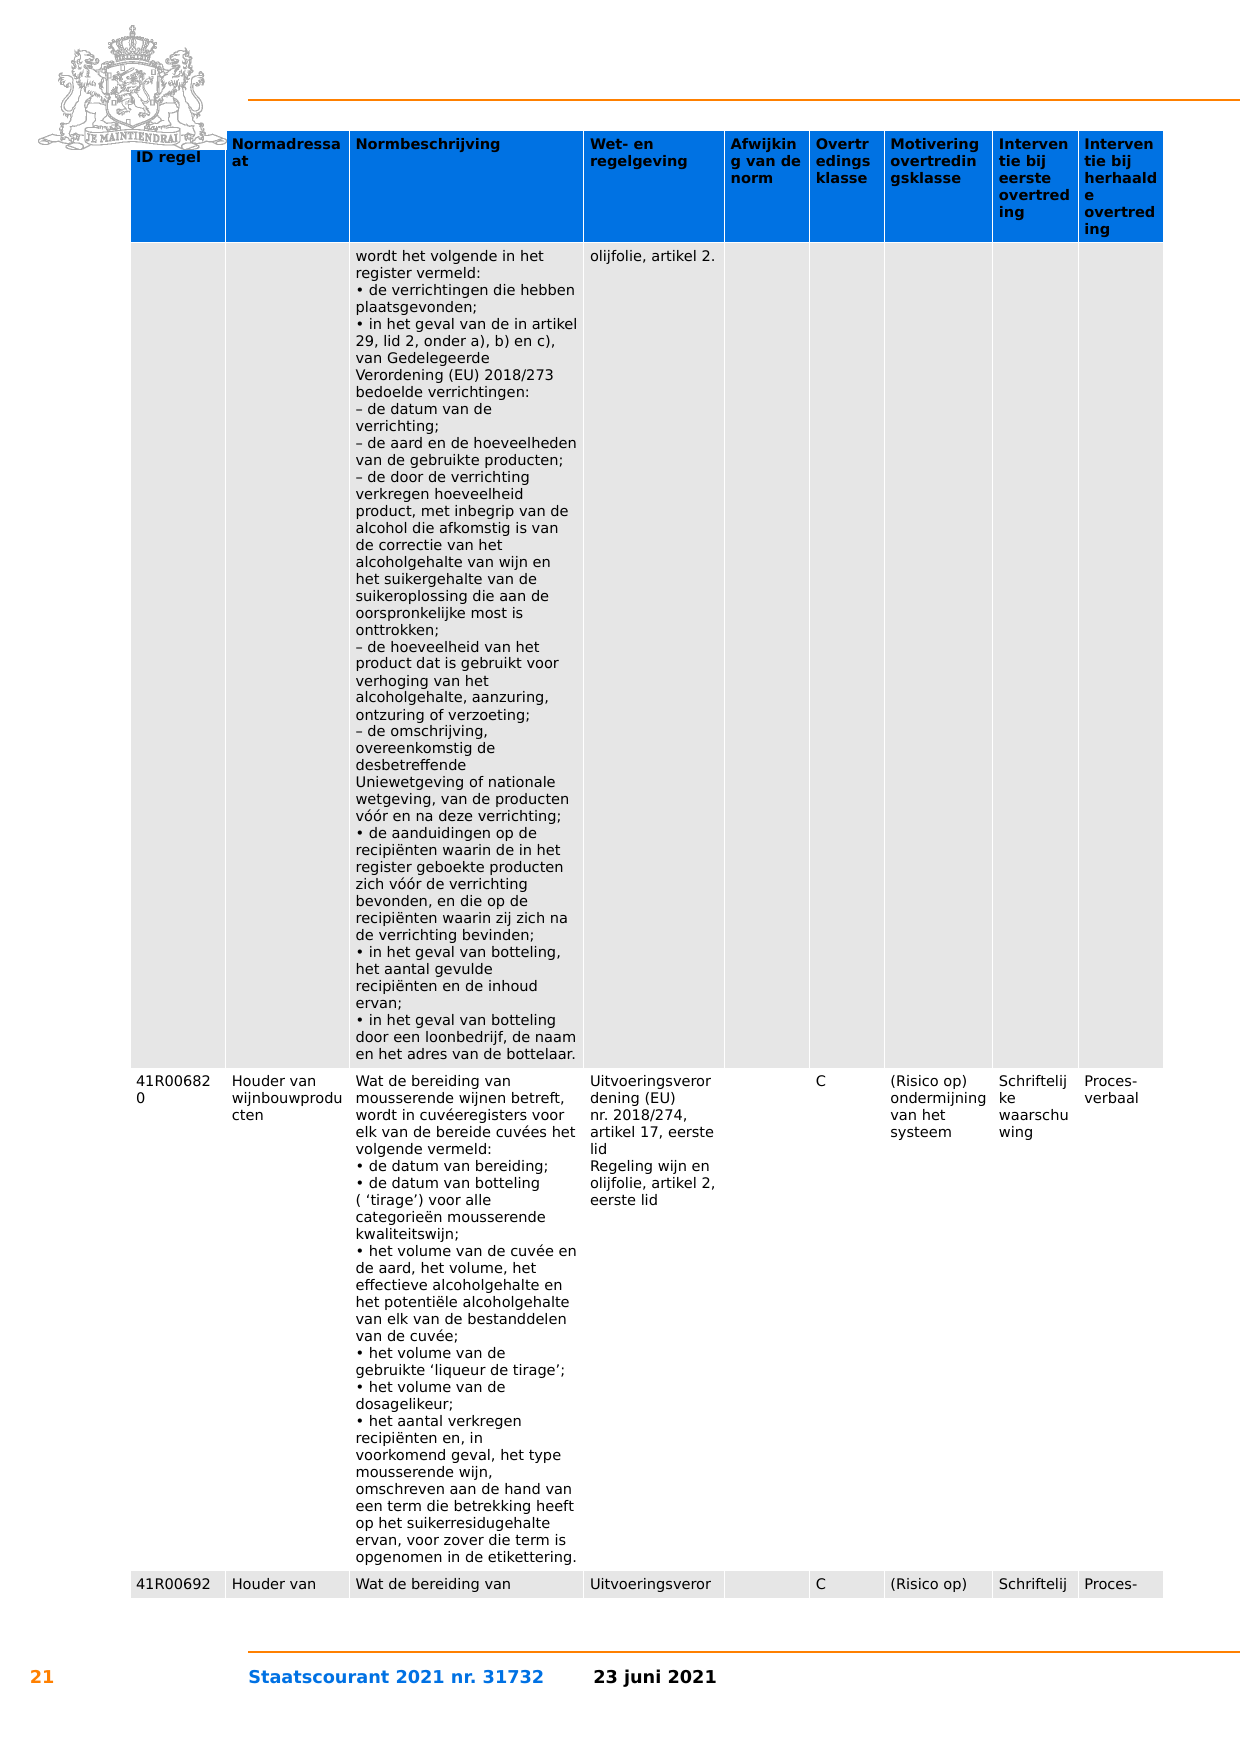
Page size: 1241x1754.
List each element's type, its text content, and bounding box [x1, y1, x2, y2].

table_cell [226, 243, 349, 1068]
table_cell [725, 1069, 809, 1570]
table_header Afwijking van de norm [725, 131, 809, 242]
table_cell (Risico op) [885, 1571, 992, 1598]
table_header Normadressaat [226, 131, 349, 242]
table_cell Schriftelijke waarschuwing [993, 1069, 1078, 1570]
table_header Motivering overtredingsklasse [885, 131, 992, 242]
table_cell [1079, 243, 1163, 1068]
table_cell Houder van [226, 1571, 349, 1598]
table_cell wordt het volgende in het register vermeld: • de verrichtingen die hebben plaatsgevonden; • in het geval van de in artikel 29, lid 2, onder a), b) en c), van Gedelegeerde Verordening (EU) 2018/273 bedoelde verrichtingen: – de datum van de verrichting; – de aard en de hoeveelheden van de gebruikte producten; – de door de verrichting verkregen hoeveelheid product, met inbegrip van de alcohol die afkomstig is van de correctie van het alcoholgehalte van wijn en het suikergehalte van de suikeroplossing die aan de oorspronkelijke most is onttrokken; – de hoeveelheid van het product dat is gebruikt voor verhoging van het alcoholgehalte, aanzuring, ontzuring of verzoeting; – de omschrijving, overeenkomstig de desbetreffende Uniewetgeving of nationale wetgeving, van de producten vóór en na deze verrichting; • de aanduidingen op de recipiënten waarin de in het register geboekte producten zich vóór de verrichting bevonden, en die op de recipiënten waarin zij zich na de verrichting bevinden; • in het geval van botteling, het aantal gevulde recipiënten en de inhoud ervan; • in het geval van botteling door een loonbedrijf, de naam en het adres van de bottelaar. [350, 243, 583, 1068]
table_cell 41R00692 [131, 1571, 225, 1598]
table_cell (Risico op) ondermijning van het systeem [885, 1069, 992, 1570]
table_header Wet- en regelgeving [584, 131, 724, 242]
table_cell 41R006820 [131, 1069, 225, 1570]
table_cell Uitvoeringsverordening (EU) nr. 2018/274, artikel 17, eerste lid Regeling wijn en olijfolie, artikel 2, eerste lid [584, 1069, 724, 1570]
table_cell Houder van wijnbouwproducten [226, 1069, 349, 1570]
table_cell C [810, 1069, 884, 1570]
table_cell Schriftelij [993, 1571, 1078, 1598]
table_cell [885, 243, 992, 1068]
picture [38, 25, 227, 150]
table_header ID regel [131, 150, 225, 242]
table_cell Wat de bereiding van mousserende wijnen betreft, wordt in cuvéeregisters voor elk van de bereide cuvées het volgende vermeld: • de datum van bereiding; • de datum van botteling ( ‘tirage’) voor alle categorieën mousserende kwaliteitswijn; • het volume van de cuvée en de aard, het volume, het effectieve alcoholgehalte en het potentiële alcoholgehalte van elk van de bestanddelen van de cuvée; • het volume van de gebruikte ‘liqueur de tirage’; • het volume van de dosagelikeur; • het aantal verkregen recipiënten en, in voorkomend geval, het type mousserende wijn, omschreven aan de hand van een term die betrekking heeft op het suikerresidugehalte ervan, voor zover die term is opgenomen in de etikettering. [350, 1069, 583, 1570]
table_cell C [810, 1571, 884, 1598]
table_cell [131, 243, 225, 1068]
table_cell Wat de bereiding van [350, 1571, 583, 1598]
table_cell Proces- [1079, 1571, 1163, 1598]
table_header Normbeschrijving [350, 131, 583, 242]
table_header Overtredingsklasse [810, 131, 884, 242]
table_cell olijfolie, artikel 2. [584, 243, 724, 1068]
table_header Interventie bij herhaalde overtreding [1079, 131, 1163, 242]
table_cell [725, 243, 809, 1068]
table_cell [725, 1571, 809, 1598]
table_header Interventie bij eerste overtreding [993, 131, 1078, 242]
table_cell Proces-verbaal [1079, 1069, 1163, 1570]
table_cell Uitvoeringsveror [584, 1571, 724, 1598]
table_cell [810, 243, 884, 1068]
table_cell [993, 243, 1078, 1068]
